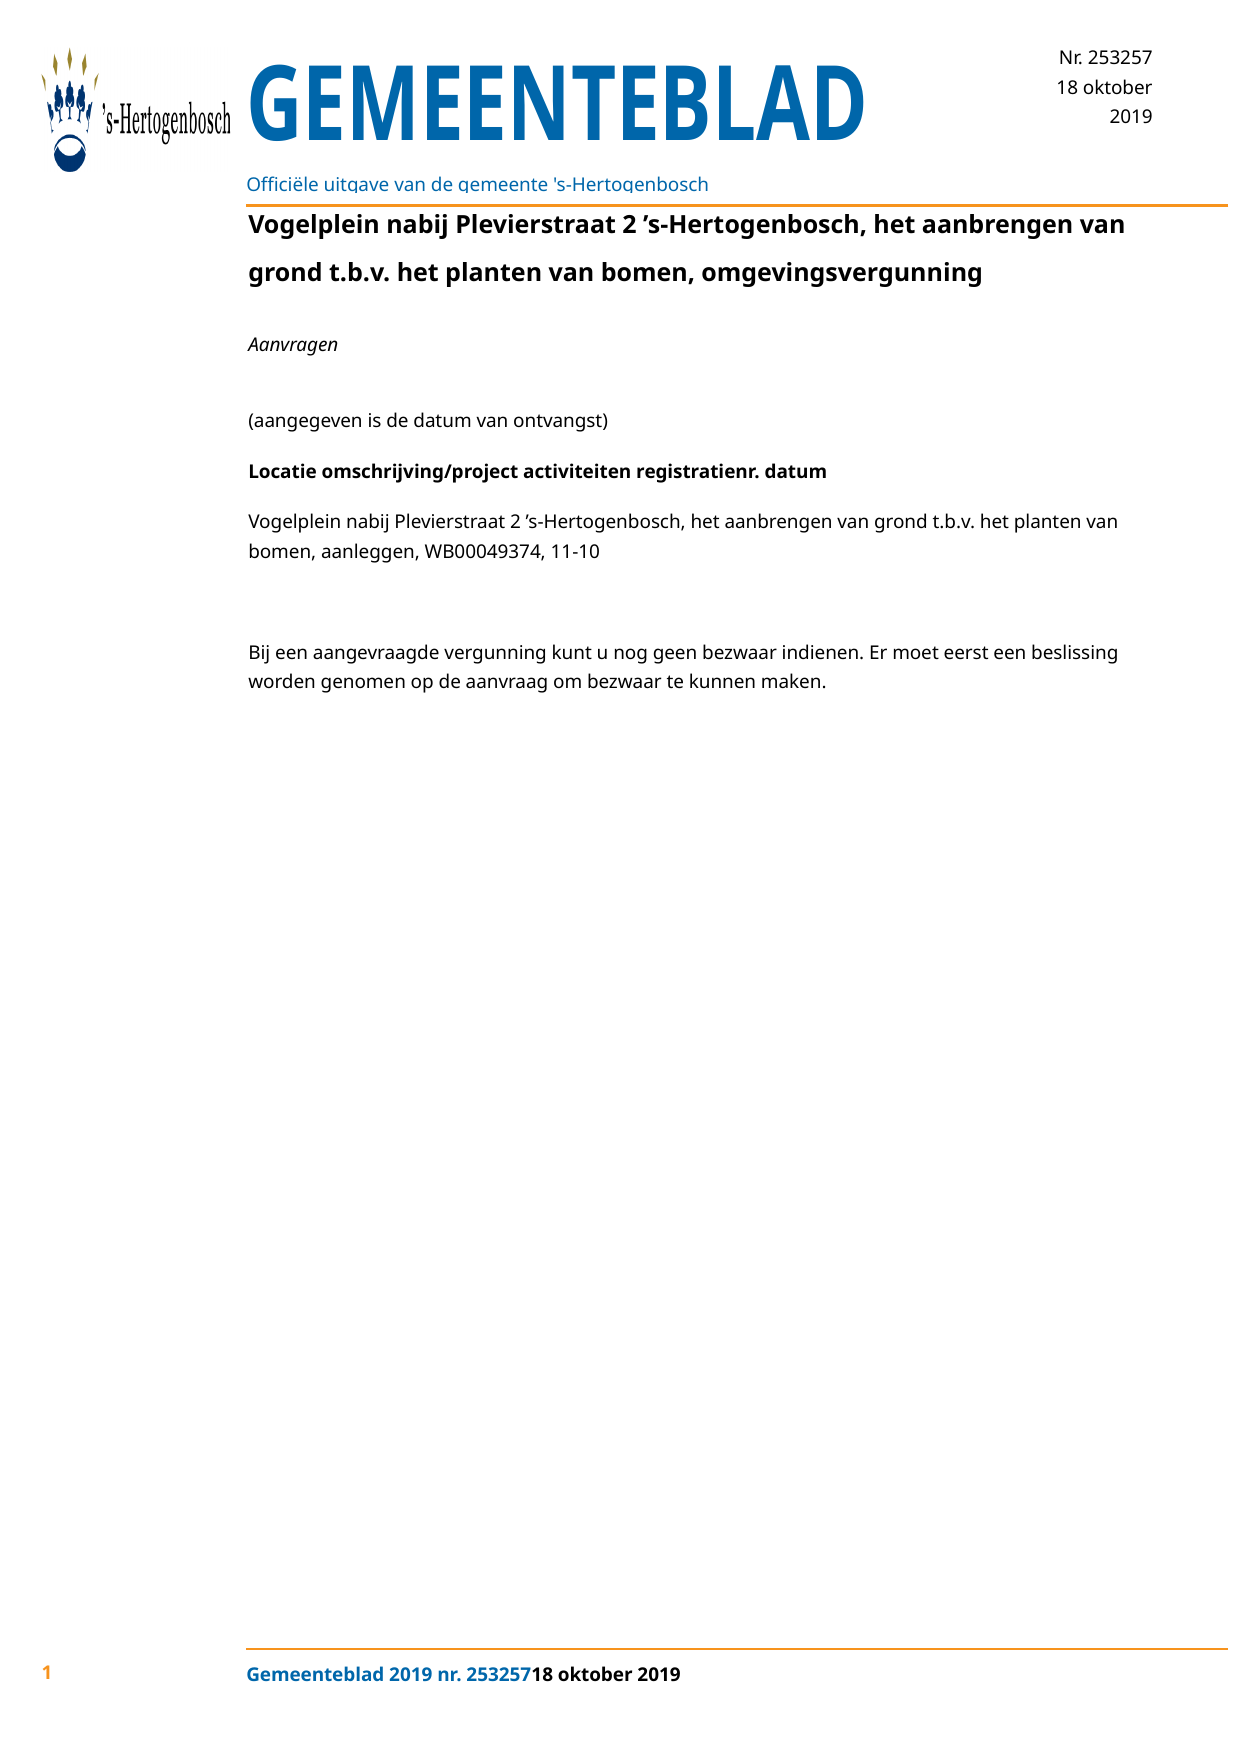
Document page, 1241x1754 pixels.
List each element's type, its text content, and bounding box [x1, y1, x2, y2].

text Vogelplein nabij Plevierstraat 2 ’s-Hertogenbosch, het aanbrengen van grond t.b.v. het planten van bomen, aanleggen, WB00049374, 11-10 [248, 508, 1152, 564]
text Locatie omschrijving/project activiteiten registratienr. datum [248, 458, 1152, 484]
text (aangegeven is de datum van ontvangst) [248, 408, 1152, 433]
text Aanvragen [248, 331, 1152, 357]
text Vogelplein nabij Plevierstraat 2 ’s-Hertogenbosch, het aanbrengen van grond t.b.v. het planten van bomen, omgevingsvergunning [248, 207, 1152, 288]
picture [41, 47, 231, 172]
text Bij een aangevraagde vergunning kunt u nog geen bezwaar indienen. Er moet eerst een beslissing worden genomen op de aanvraag om bezwaar te kunnen maken. [248, 639, 1152, 694]
